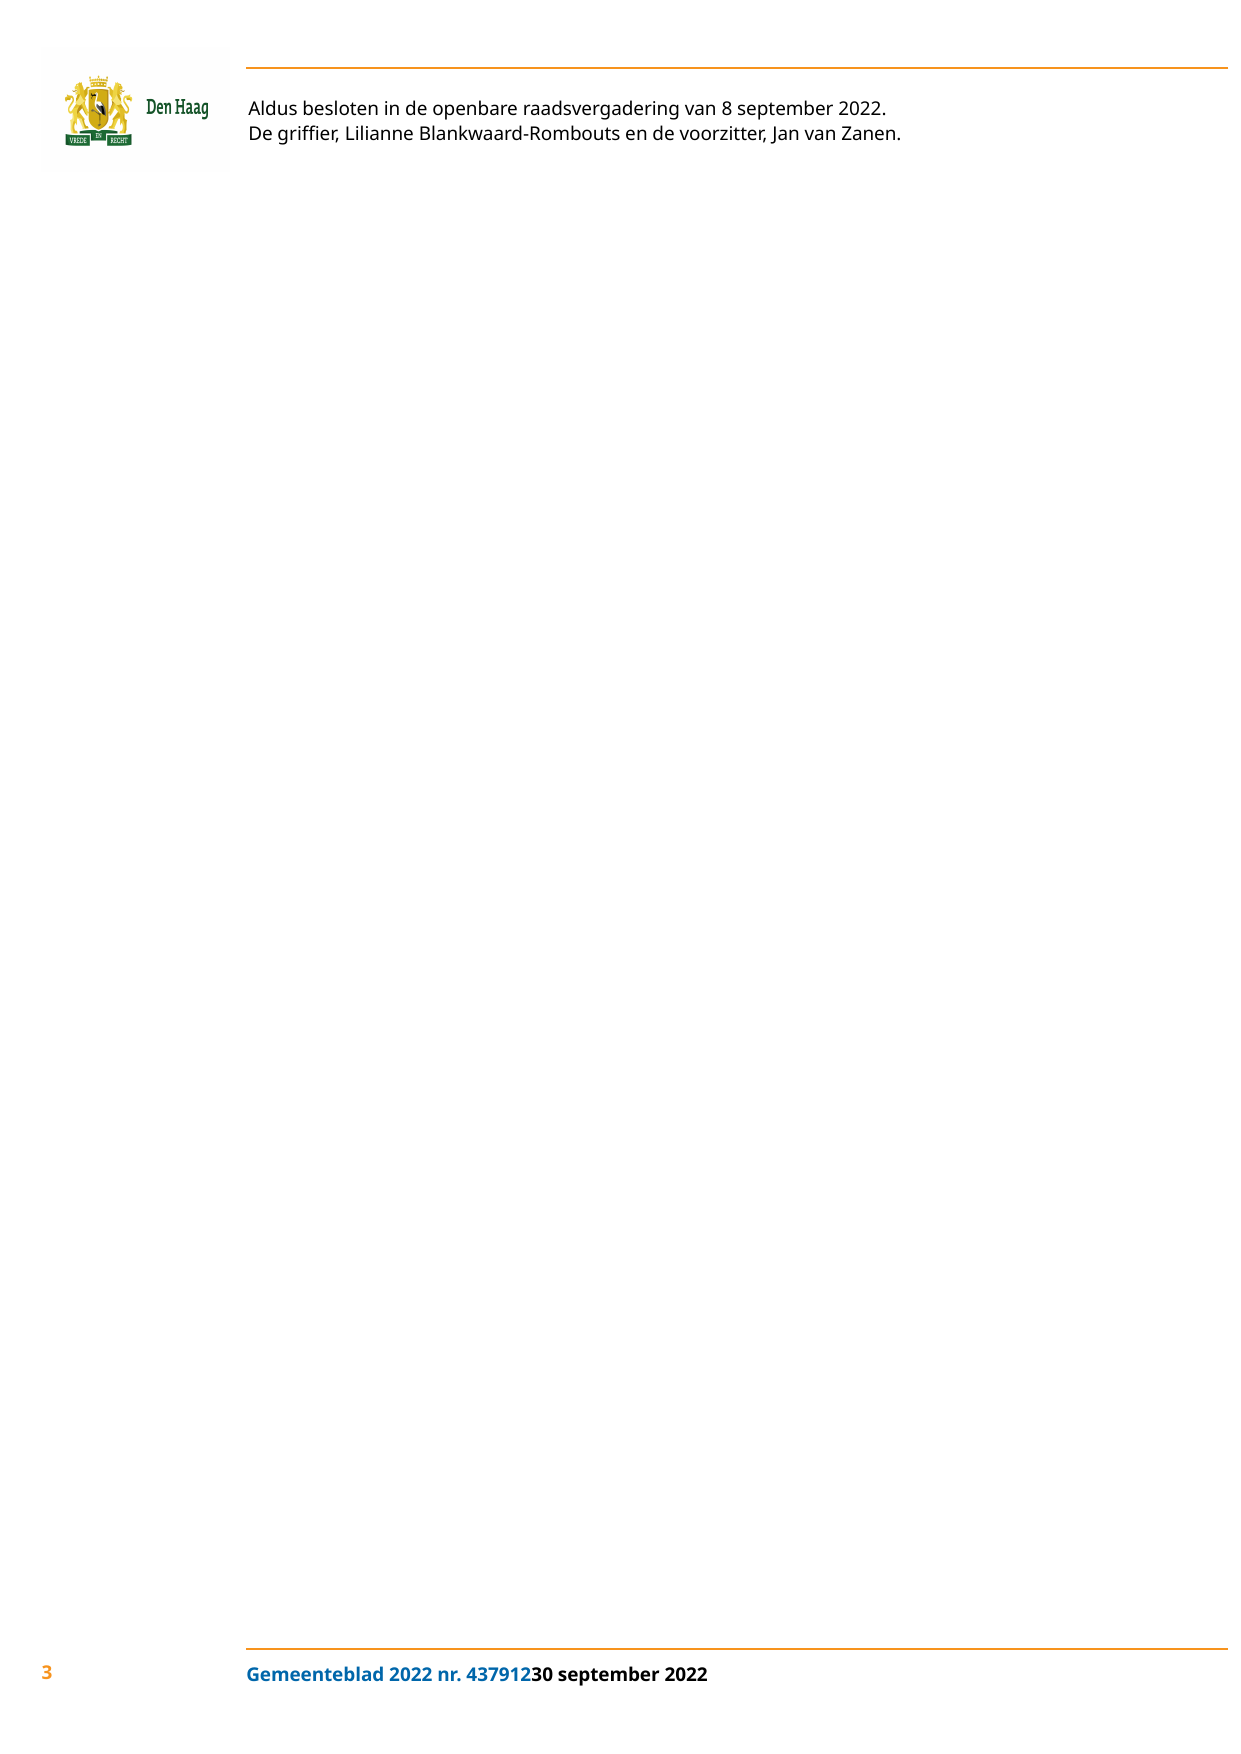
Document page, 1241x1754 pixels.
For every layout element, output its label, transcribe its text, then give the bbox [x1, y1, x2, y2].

text Aldus besloten in de openbare raadsvergadering van 8 september 2022. [248, 95, 1152, 121]
text De griffier, Lilianne Blankwaard-Rombouts en de voorzitter, Jan van Zanen. [248, 121, 1152, 146]
picture [41, 47, 231, 172]
